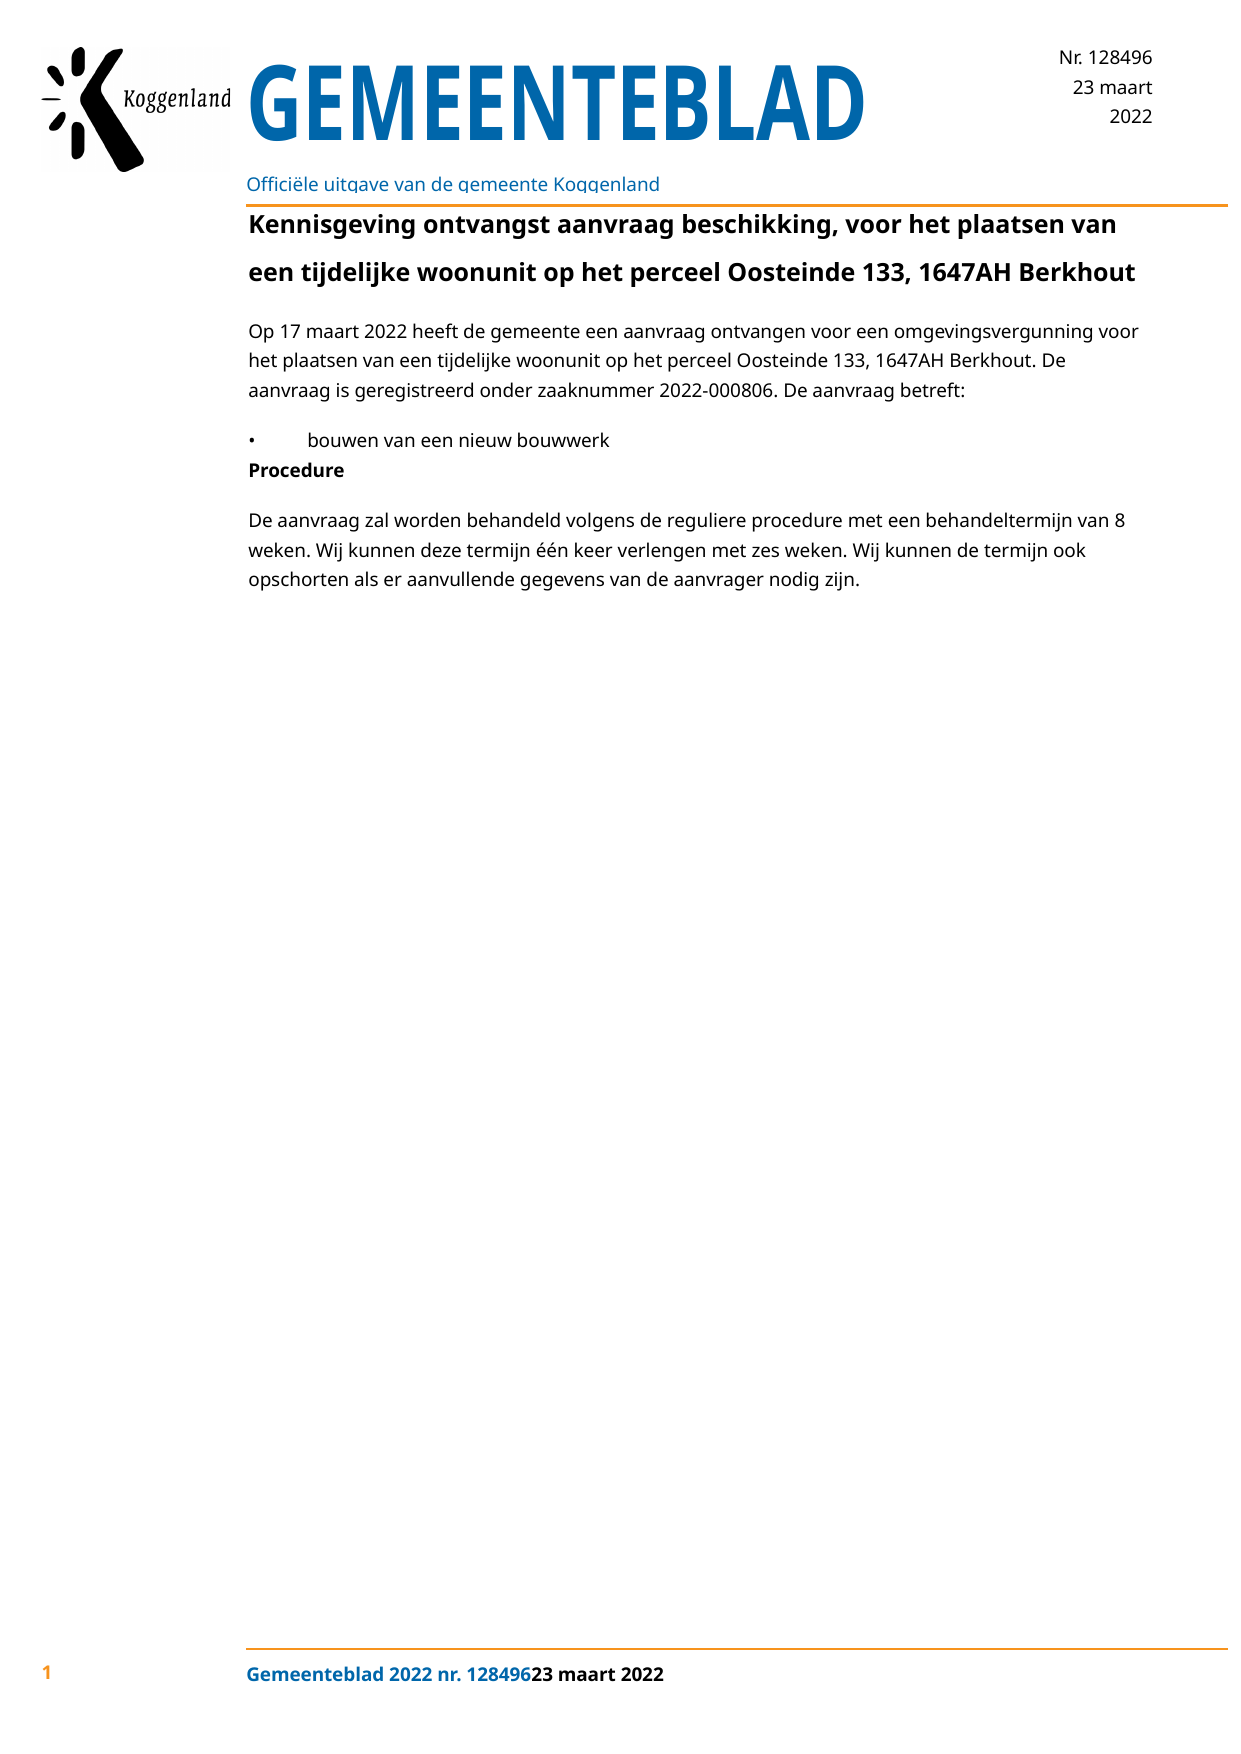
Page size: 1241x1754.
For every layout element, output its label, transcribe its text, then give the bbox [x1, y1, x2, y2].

picture [41, 47, 231, 172]
text De aanvraag zal worden behandeld volgens de reguliere procedure met een behandeltermijn van 8 weken. Wij kunnen deze termijn één keer verlengen met zes weken. Wij kunnen de termijn ook opschorten als er aanvullende gegevens van de aanvrager nodig zijn. [248, 507, 1152, 592]
text Op 17 maart 2022 heeft de gemeente een aanvraag ontvangen voor een omgevingsvergunning voor het plaatsen van een tijdelijke woonunit op het perceel Oosteinde 133, 1647AH Berkhout. De aanvraag is geregistreerd onder zaaknummer 2022-000806. De aanvraag betreft: [248, 318, 1152, 403]
list bouwen van een nieuw bouwwerk [248, 427, 1152, 453]
text Procedure [248, 457, 1152, 483]
text Kennisgeving ontvangst aanvraag beschikking, voor het plaatsen van een tijdelijke woonunit op het perceel Oosteinde 133, 1647AH Berkhout [248, 207, 1152, 288]
